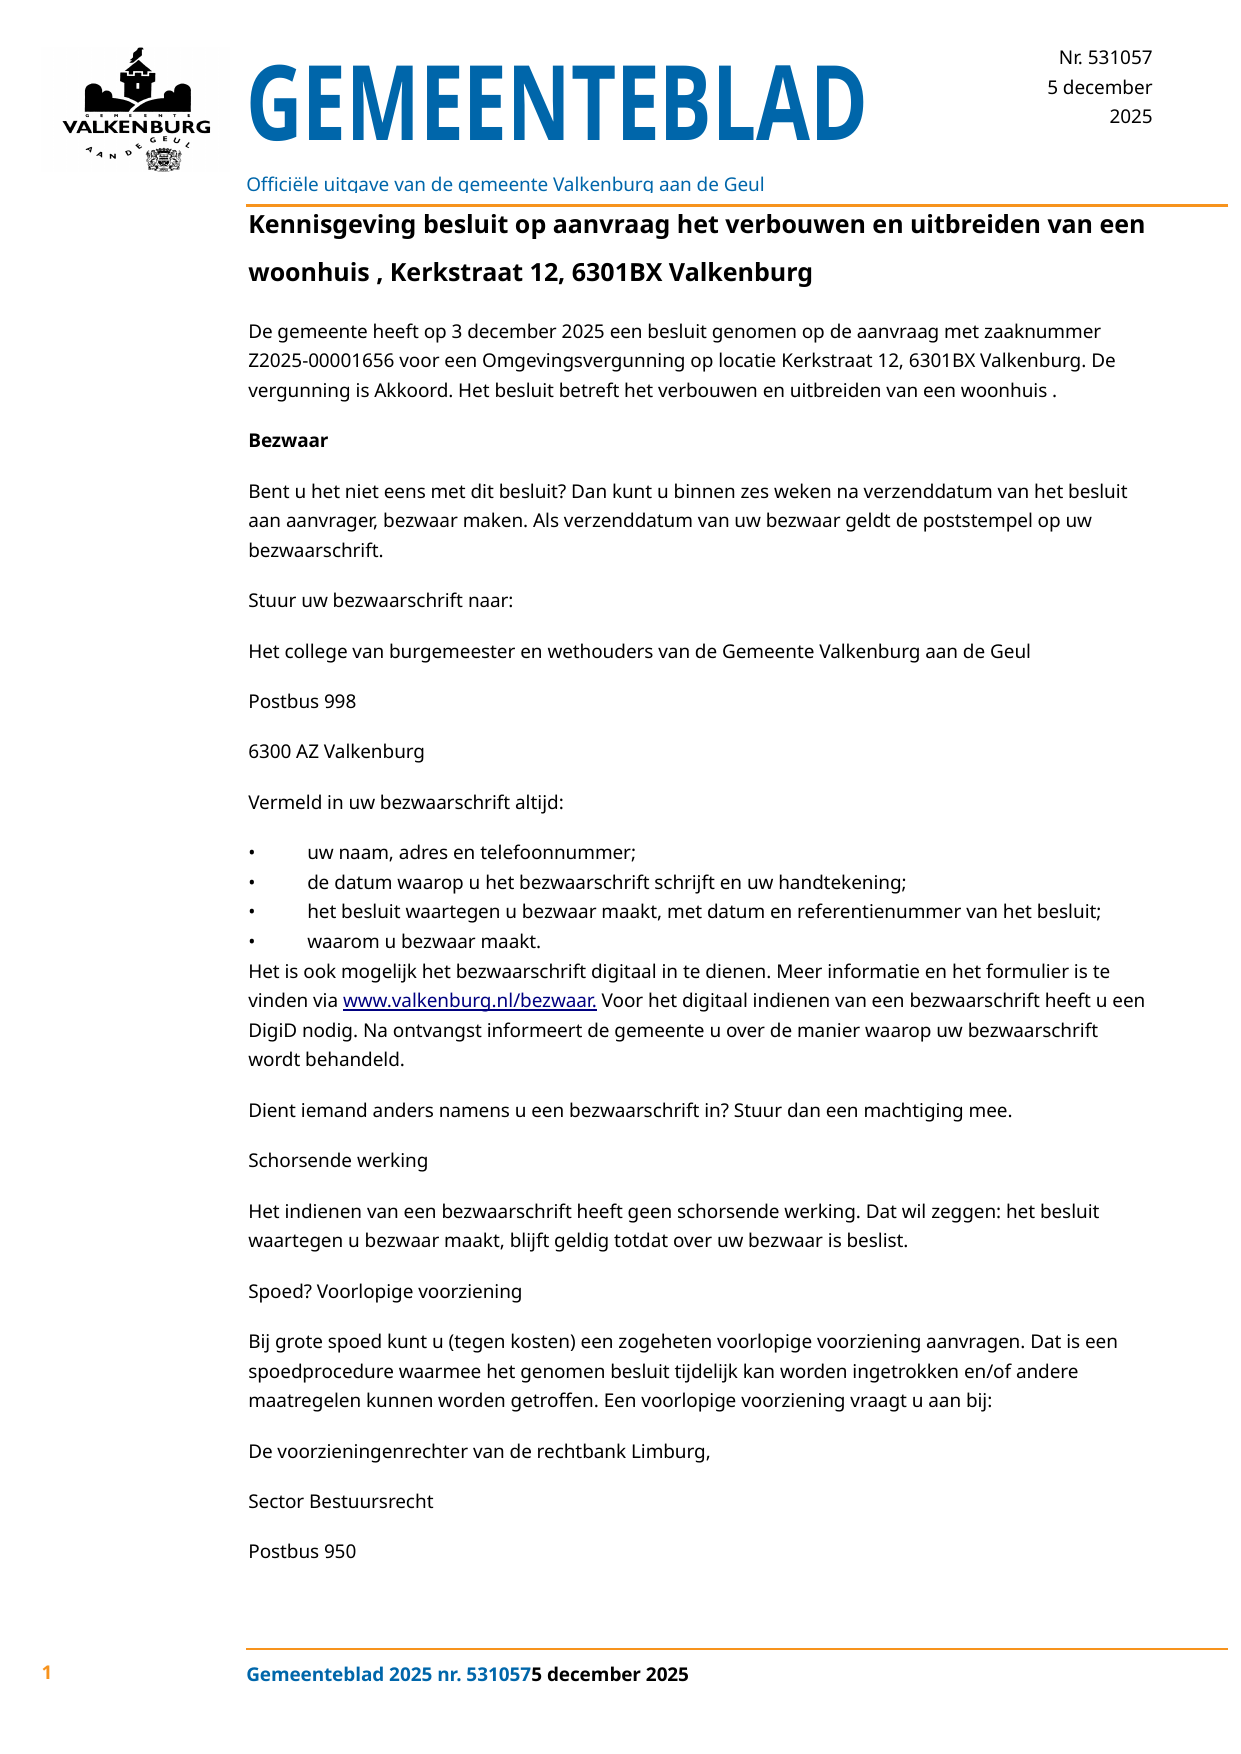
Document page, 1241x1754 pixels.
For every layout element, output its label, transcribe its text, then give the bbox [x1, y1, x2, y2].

text Stuur uw bezwaarschrift naar: [248, 587, 1152, 613]
text Sector Bestuursrecht [248, 1488, 1152, 1514]
text Bezwaar [248, 427, 1152, 453]
picture [41, 47, 231, 172]
text De voorzieningenrechter van de rechtbank Limburg, [248, 1438, 1152, 1464]
list waarom u bezwaar maakt. [248, 928, 1152, 954]
text Dient iemand anders namens u een bezwaarschrift in? Stuur dan een machtiging mee. [248, 1097, 1152, 1123]
text Postbus 998 [248, 688, 1152, 714]
text Bent u het niet eens met dit besluit? Dan kunt u binnen zes weken na verzenddatum van het besluit aan aanvrager, bezwaar maken. Als verzenddatum van uw bezwaar geldt de poststempel op uw bezwaarschrift. [248, 478, 1152, 563]
list het besluit waartegen u bezwaar maakt, met datum en referentienummer van het besluit; [248, 899, 1152, 924]
text Kennisgeving besluit op aanvraag het verbouwen en uitbreiden van een woonhuis , Kerkstraat 12, 6301BX Valkenburg [248, 207, 1152, 288]
text Het is ook mogelijk het bezwaarschrift digitaal in te dienen. Meer informatie en het formulier is te vinden via www.valkenburg.nl/bezwaar. Voor het digitaal indienen van een bezwaarschrift heeft u een DigiD nodig. Na ontvangst informeert de gemeente u over de manier waarop uw bezwaarschrift wordt behandeld. [248, 958, 1152, 1072]
list de datum waarop u het bezwaarschrift schrijft en uw handtekening; [248, 869, 1152, 895]
text De gemeente heeft op 3 december 2025 een besluit genomen op de aanvraag met zaaknummer Z2025-00001656 voor een Omgevingsvergunning op locatie Kerkstraat 12, 6301BX Valkenburg. De vergunning is Akkoord. Het besluit betreft het verbouwen en uitbreiden van een woonhuis . [248, 318, 1152, 403]
text Het indienen van een bezwaarschrift heeft geen schorsende werking. Dat wil zeggen: het besluit waartegen u bezwaar maakt, blijft geldig totdat over uw bezwaar is beslist. [248, 1198, 1152, 1253]
text Spoed? Voorlopige voorziening [248, 1278, 1152, 1304]
text Postbus 950 [248, 1539, 1152, 1564]
text Schorsende werking [248, 1147, 1152, 1173]
text Het college van burgemeester en wethouders van de Gemeente Valkenburg aan de Geul [248, 638, 1152, 664]
list uw naam, adres en telefoonnummer; [248, 839, 1152, 865]
text Vermeld in uw bezwaarschrift altijd: [248, 789, 1152, 815]
text Bij grote spoed kunt u (tegen kosten) een zogeheten voorlopige voorziening aanvragen. Dat is een spoedprocedure waarmee het genomen besluit tijdelijk kan worden ingetrokken en/of andere maatregelen kunnen worden getroffen. Een voorlopige voorziening vraagt u aan bij: [248, 1328, 1152, 1413]
text 6300 AZ Valkenburg [248, 739, 1152, 764]
